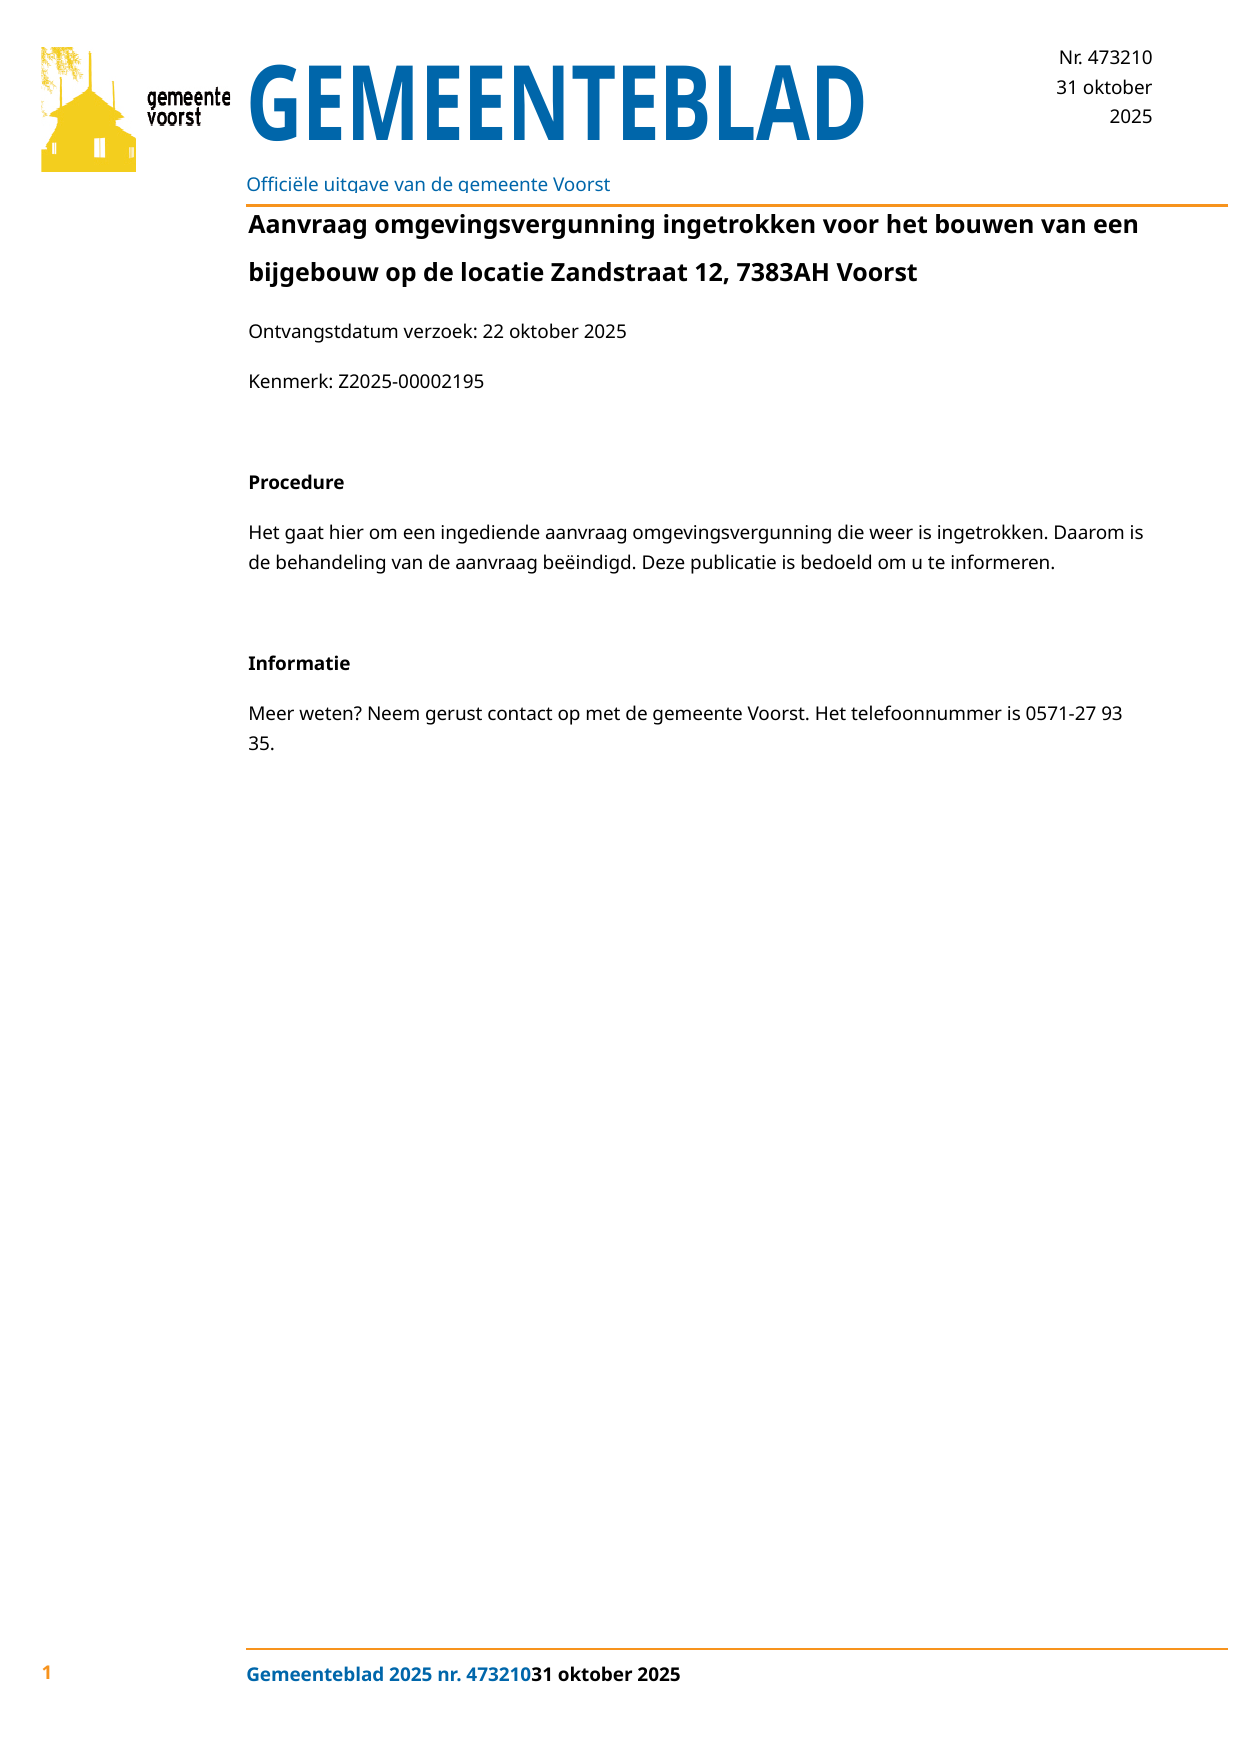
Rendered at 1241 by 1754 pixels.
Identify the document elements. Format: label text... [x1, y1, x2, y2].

text Aanvraag omgevingsvergunning ingetrokken voor het bouwen van een bijgebouw op de locatie Zandstraat 12, 7383AH Voorst [248, 207, 1152, 288]
text Het gaat hier om een ingediende aanvraag omgevingsvergunning die weer is ingetrokken. Daarom is de behandeling van de aanvraag beëindigd. Deze publicatie is bedoeld om u te informeren. [248, 519, 1152, 575]
text Procedure [248, 469, 1152, 495]
picture [41, 47, 231, 172]
text Informatie [248, 650, 1152, 676]
text Ontvangstdatum verzoek: 22 oktober 2025 [248, 318, 1152, 344]
text Kenmerk: Z2025-00002195 [248, 368, 1152, 394]
text Meer weten? Neem gerust contact op met de gemeente Voorst. Het telefoonnummer is 0571-27 93 35. [248, 700, 1152, 756]
